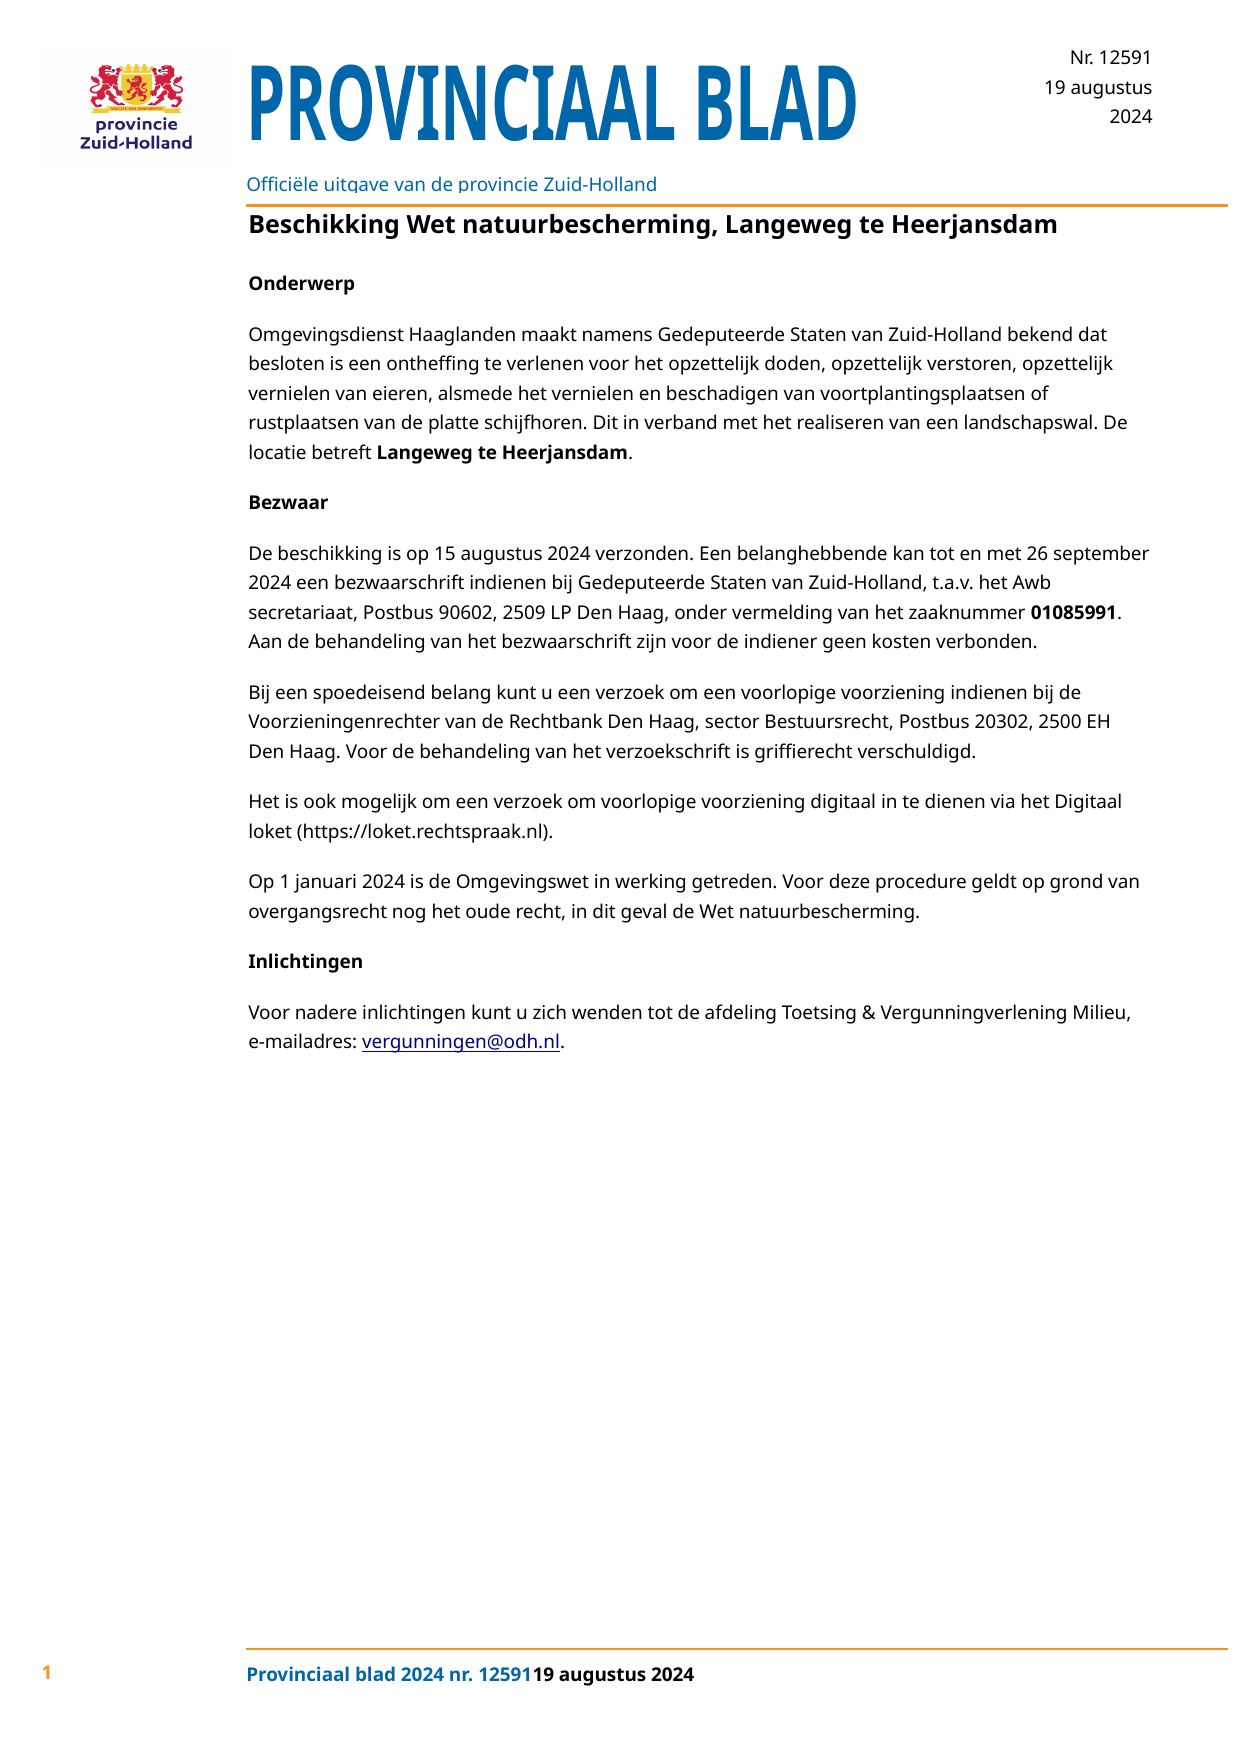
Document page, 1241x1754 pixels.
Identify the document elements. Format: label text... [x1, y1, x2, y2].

text Bezwaar [248, 489, 1152, 515]
text Onderwerp [248, 270, 1152, 296]
text Het is ook mogelijk om een verzoek om voorlopige voorziening digitaal in te dienen via het Digitaal loket (https://loket.rechtspraak.nl). [248, 789, 1152, 844]
text Inlichtingen [248, 949, 1152, 974]
text Omgevingsdienst Haaglanden maakt namens Gedeputeerde Staten van Zuid-Holland bekend dat besloten is een ontheffing te verlenen voor het opzettelijk doden, opzettelijk verstoren, opzettelijk vernielen van eieren, alsmede het vernielen en beschadigen van voortplantingsplaatsen of rustplaatsen van de platte schijfhoren. Dit in verband met het realiseren van een landschapswal. De locatie betreft Langeweg te Heerjansdam. [248, 321, 1152, 465]
text Bij een spoedeisend belang kunt u een verzoek om een voorlopige voorziening indienen bij de Voorzieningenrechter van de Rechtbank Den Haag, sector Bestuursrecht, Postbus 20302, 2500 EH Den Haag. Voor de behandeling van het verzoekschrift is griffierecht verschuldigd. [248, 679, 1152, 764]
text Voor nadere inlichtingen kunt u zich wenden tot de afdeling Toetsing & Vergunningverlening Milieu, e-mailadres: vergunningen@odh.nl. [248, 999, 1152, 1054]
text Op 1 januari 2024 is de Omgevingswet in werking getreden. Voor deze procedure geldt op grond van overgangsrecht nog het oude recht, in dit geval de Wet natuurbescherming. [248, 869, 1152, 924]
picture [41, 47, 231, 172]
text De beschikking is op 15 augustus 2024 verzonden. Een belanghebbende kan tot en met 26 september 2024 een bezwaarschrift indienen bij Gedeputeerde Staten van Zuid-Holland, t.a.v. het Awb secretariaat, Postbus 90602, 2509 LP Den Haag, onder vermelding van het zaaknummer 01085991. Aan de behandeling van het bezwaarschrift zijn voor de indiener geen kosten verbonden. [248, 540, 1152, 654]
text Beschikking Wet natuurbescherming, Langeweg te Heerjansdam [248, 207, 1152, 241]
